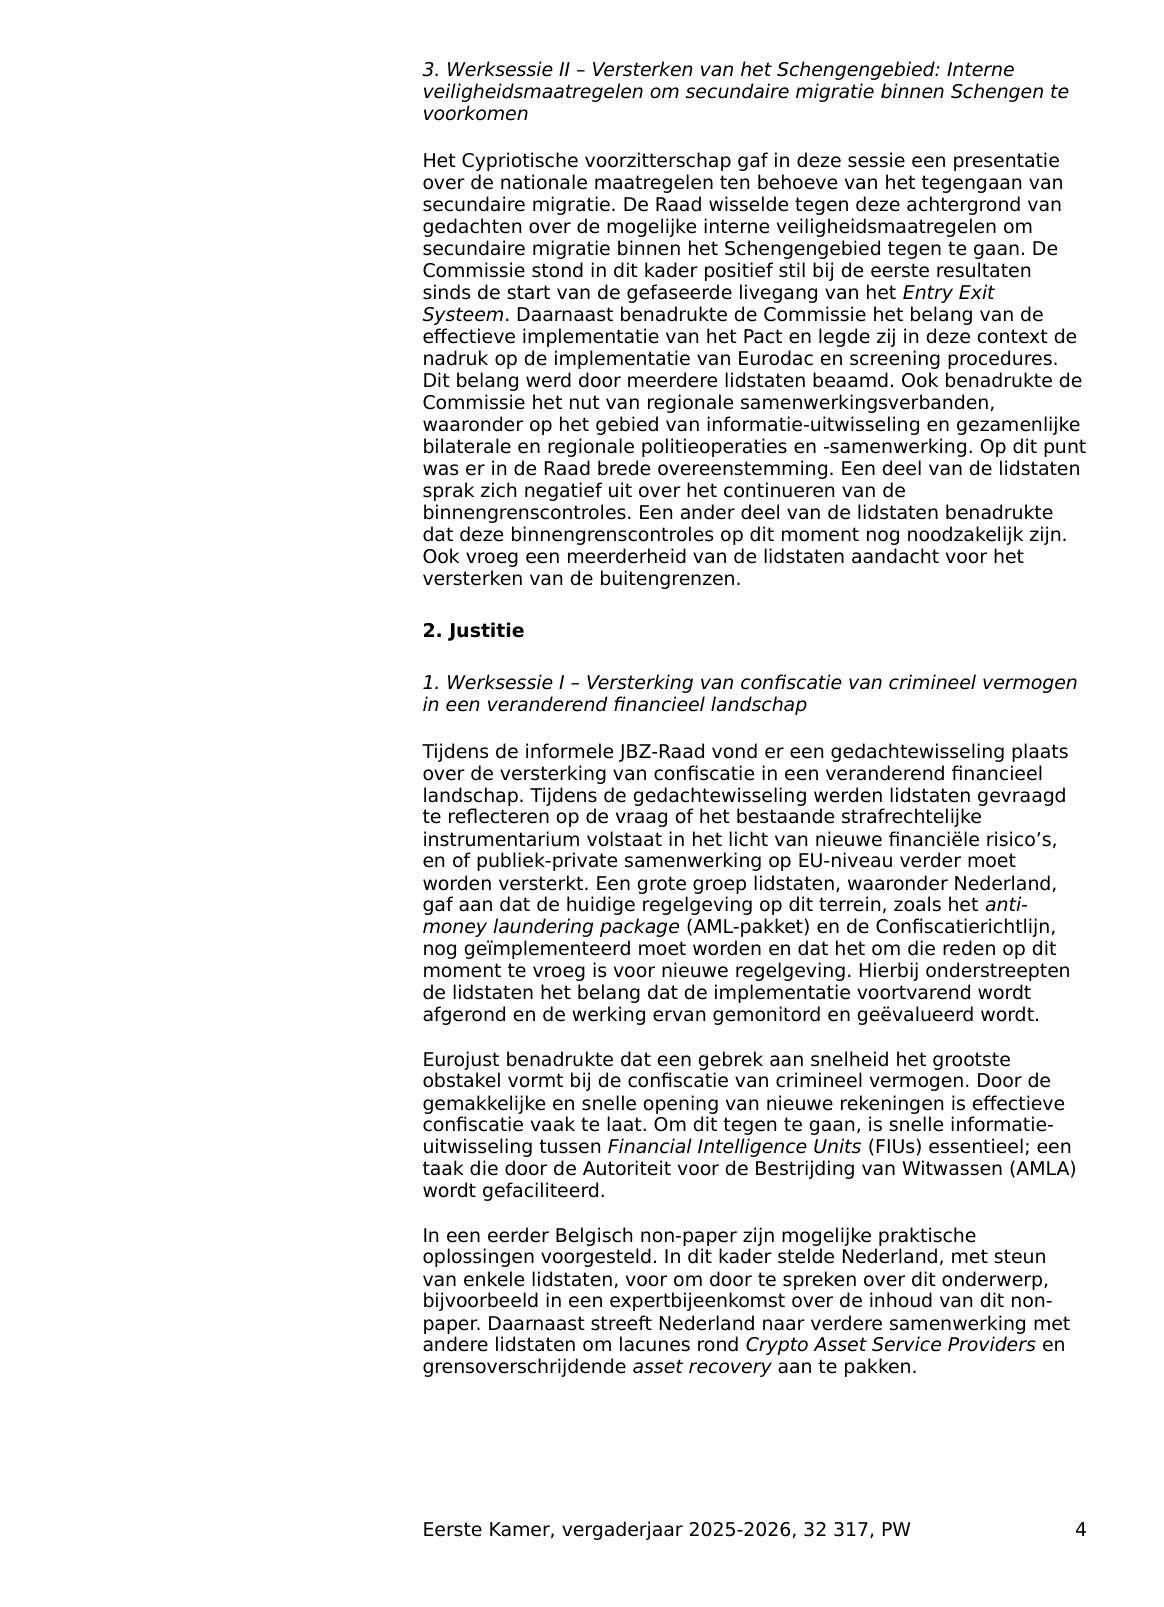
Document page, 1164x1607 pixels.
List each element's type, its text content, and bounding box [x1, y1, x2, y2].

subtitle 1. Werksessie I – Versterking van confiscatie van crimineel vermogen in een veranderend financieel landschap [422, 672, 1087, 716]
text In een eerder Belgisch non-paper zijn mogelijke praktische oplossingen voorgesteld. In dit kader stelde Nederland, met steun van enkele lidstaten, voor om door te spreken over dit onderwerp, bijvoorbeeld in een expertbijeenkomst over de inhoud van dit non-paper. Daarnaast streeft Nederland naar verdere samenwerking met andere lidstaten om lacunes rond Crypto Asset Service Providers en grensoverschrijdende asset recovery aan te pakken. [422, 1224, 1087, 1378]
subtitle 2. Justitie [422, 619, 1087, 642]
text Het Cypriotische voorzitterschap gaf in deze sessie een presentatie over de nationale maatregelen ten behoeve van het tegengaan van secundaire migratie. De Raad wisselde tegen deze achtergrond van gedachten over de mogelijke interne veiligheidsmaatregelen om secundaire migratie binnen het Schengengebied tegen te gaan. De Commissie stond in dit kader positief stil bij de eerste resultaten sinds de start van de gefaseerde livegang van het Entry Exit Systeem. Daarnaast benadrukte de Commissie het belang van de effectieve implementatie van het Pact en legde zij in deze context de nadruk op de implementatie van Eurodac en screening procedures. Dit belang werd door meerdere lidstaten beaamd. Ook benadrukte de Commissie het nut van regionale samenwerkingsverbanden, waaronder op het gebied van informatie-uitwisseling en gezamenlijke bilaterale en regionale politieoperaties en -samenwerking. Op dit punt was er in de Raad brede overeenstemming. Een deel van de lidstaten sprak zich negatief uit over het continueren van de binnengrenscontroles. Een ander deel van de lidstaten benadrukte dat deze binnengrenscontroles op dit moment nog noodzakelijk zijn. Ook vroeg een meerderheid van de lidstaten aandacht voor het versterken van de buitengrenzen. [422, 150, 1087, 589]
text Eurojust benadrukte dat een gebrek aan snelheid het grootste obstakel vormt bij de confiscatie van crimineel vermogen. Door de gemakkelijke en snelle opening van nieuwe rekeningen is effectieve confiscatie vaak te laat. Om dit tegen te gaan, is snelle informatie-uitwisseling tussen Financial Intelligence Units (FIUs) essentieel; een taak die door de Autoriteit voor de Bestrijding van Witwassen (AMLA) wordt gefaciliteerd. [422, 1048, 1087, 1202]
subtitle 3. Werksessie II – Versterken van het Schengengebied: Interne veiligheidsmaatregelen om secundaire migratie binnen Schengen te voorkomen [422, 59, 1087, 125]
text Tijdens de informele JBZ-Raad vond er een gedachtewisseling plaats over de versterking van confiscatie in een veranderend financieel landschap. Tijdens de gedachtewisseling werden lidstaten gevraagd te reflecteren op de vraag of het bestaande strafrechtelijke instrumentarium volstaat in het licht van nieuwe financiële risico’s, en of publiek-private samenwerking op EU-niveau verder moet worden versterkt. Een grote groep lidstaten, waaronder Nederland, gaf aan dat de huidige regelgeving op dit terrein, zoals het anti-money laundering package (AML-pakket) en de Confiscatierichtlijn, nog geïmplementeerd moet worden en dat het om die reden op dit moment te vroeg is voor nieuwe regelgeving. Hierbij onderstreepten de lidstaten het belang dat de implementatie voortvarend wordt afgerond en de werking ervan gemonitord en geëvalueerd wordt. [422, 741, 1087, 1026]
